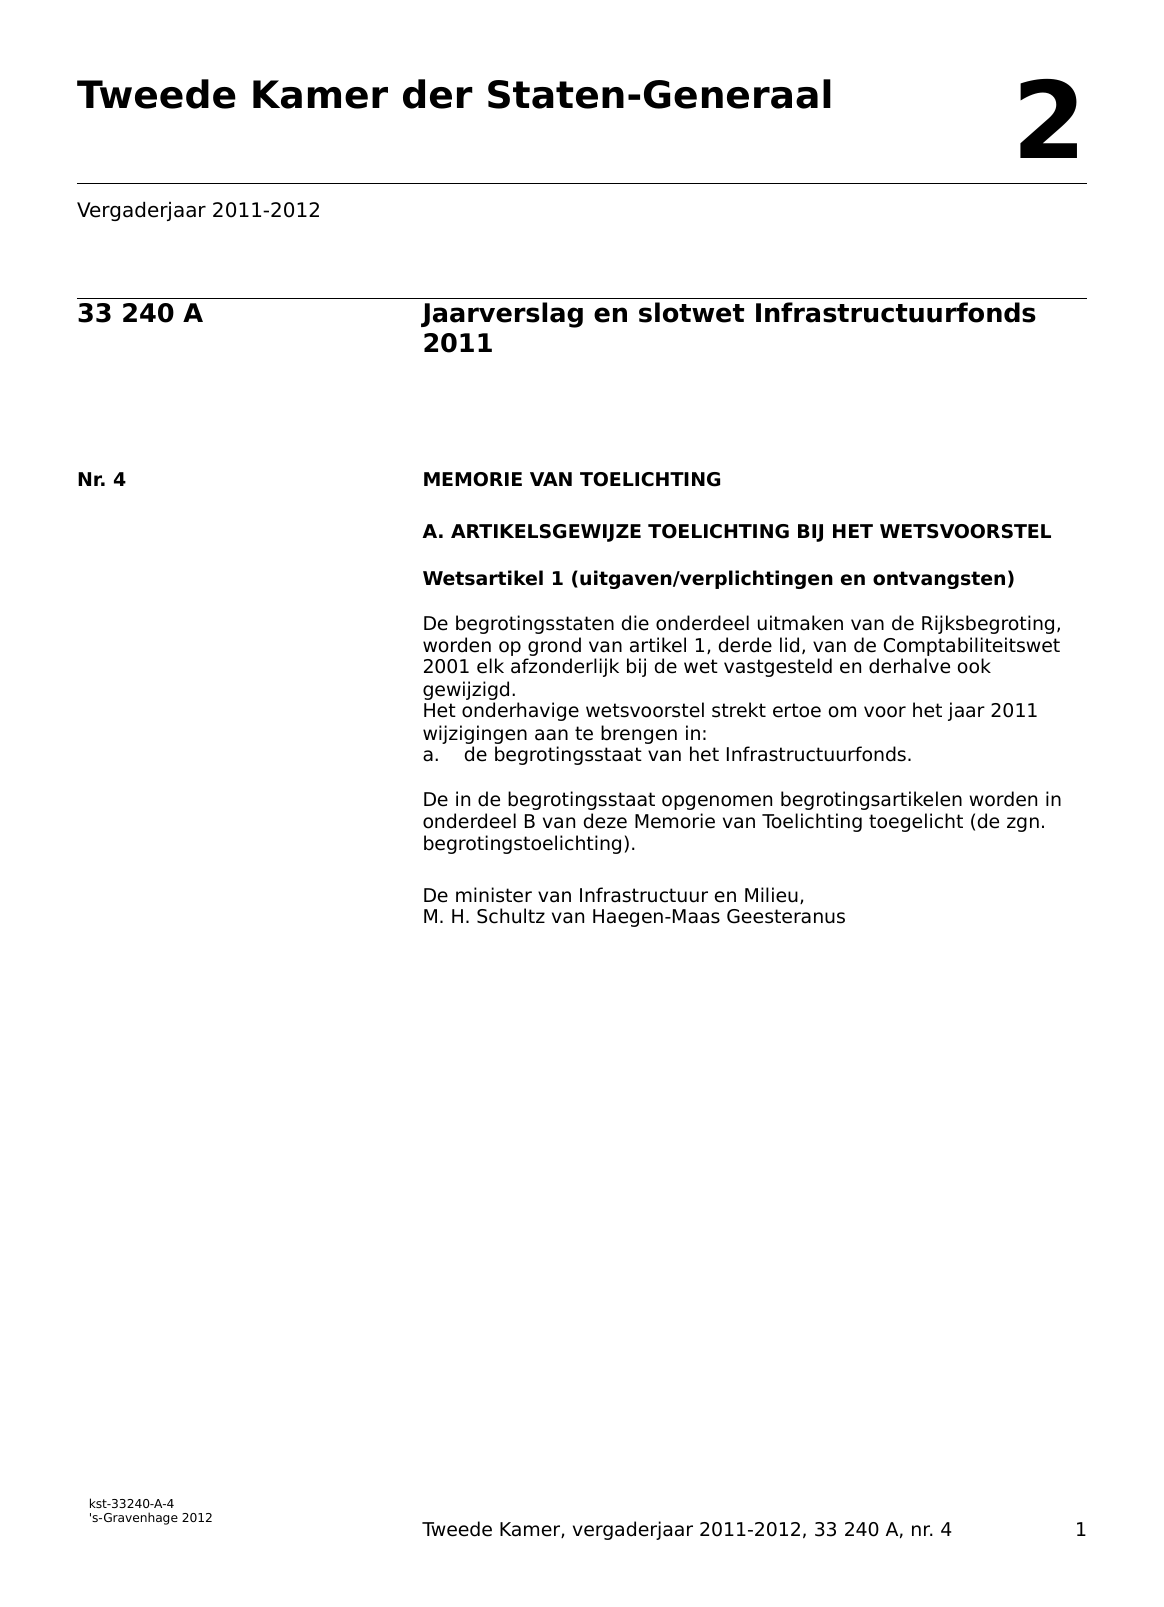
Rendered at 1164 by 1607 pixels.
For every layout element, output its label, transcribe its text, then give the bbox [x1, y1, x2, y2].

text Het onderhavige wetsvoorstel strekt ertoe om voor het jaar 2011 wijzigingen aan te brengen in: [422, 700, 1087, 744]
text De minister van Infrastructuur en Milieu, M. H. Schultz van Haegen-Maas Geesteranus [422, 884, 1087, 928]
table_header 2 [886, 59, 1087, 183]
subtitle 33 240 A Jaarverslag en slotwet Infrastructuurfonds 2011 [77, 299, 1087, 358]
text De in de begrotingsstaat opgenomen begrotingsartikelen worden in onderdeel B van deze Memorie van Toelichting toegelicht (de zgn. begrotingstoelichting). [422, 788, 1087, 854]
subtitle Nr. 4 MEMORIE VAN TOELICHTING [77, 469, 1087, 491]
table_header Tweede Kamer der Staten-Generaal [77, 59, 886, 183]
text 's-Gravenhage 2012 [88, 1511, 323, 1525]
text De begrotingsstaten die onderdeel uitmaken van de Rijksbegroting, worden op grond van artikel 1, derde lid, van de Comptabiliteitswet 2001 elk afzonderlijk bij de wet vastgesteld en derhalve ook gewijzigd. [422, 612, 1087, 700]
text a. de begrotingsstaat van het Infrastructuurfonds. [422, 744, 1087, 766]
subtitle Wetsartikel 1 (uitgaven/verplichtingen en ontvangsten) [422, 568, 1087, 590]
subtitle A. ARTIKELSGEWIJZE TOELICHTING BIJ HET WETSVOORSTEL [422, 521, 1087, 543]
table_cell Vergaderjaar 2011-2012 [77, 184, 1087, 298]
text kst-33240-A-4 [88, 1497, 323, 1511]
